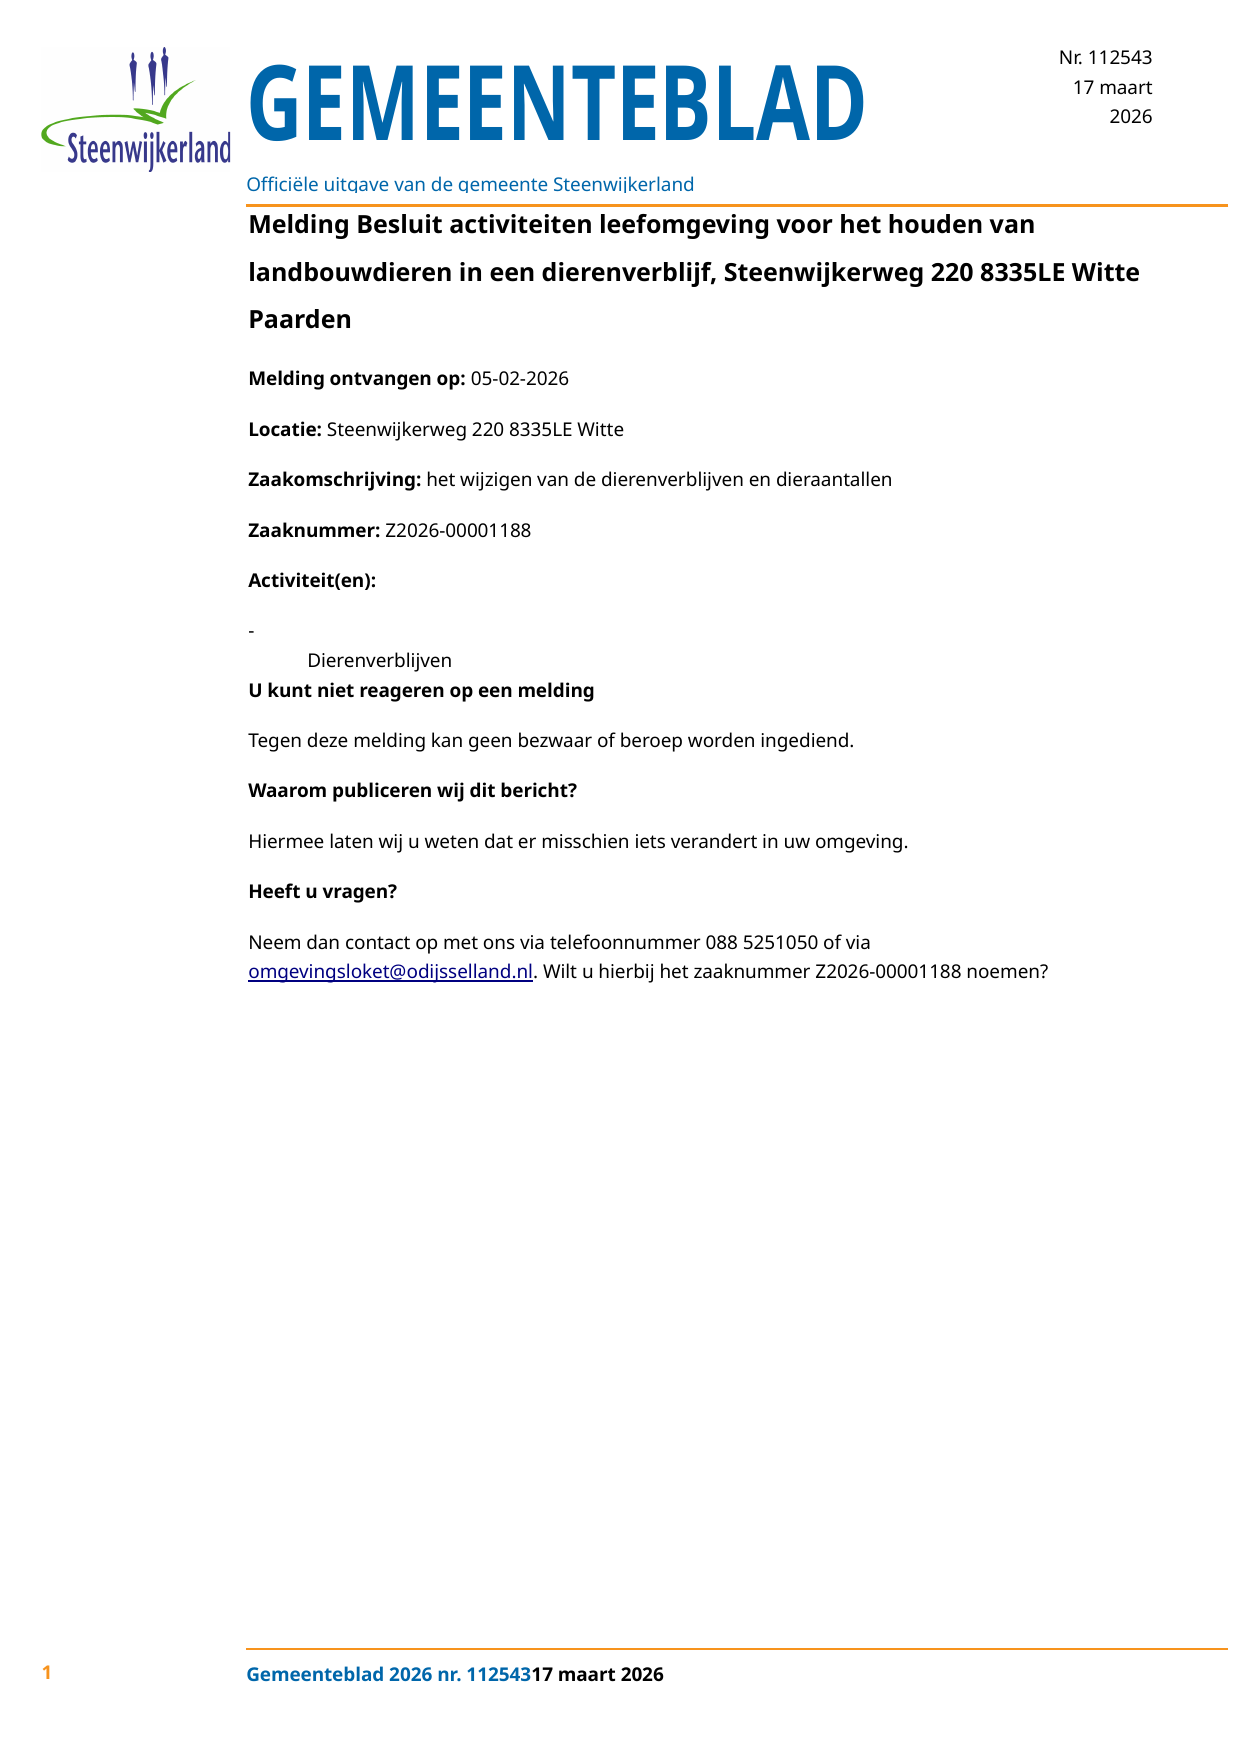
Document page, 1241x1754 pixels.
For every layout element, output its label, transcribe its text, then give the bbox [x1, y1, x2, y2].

text Melding Besluit activiteiten leefomgeving voor het houden van landbouwdieren in een dierenverblijf, Steenwijkerweg 220 8335LE Witte Paarden [248, 207, 1152, 336]
text U kunt niet reageren op een melding [248, 677, 1152, 702]
text Zaakomschrijving: het wijzigen van de dierenverblijven en dieraantallen [248, 466, 1152, 492]
text Activiteit(en): [248, 567, 1152, 593]
text Hiermee laten wij u weten dat er misschien iets verandert in uw omgeving. [248, 828, 1152, 854]
text Tegen deze melding kan geen bezwaar of beroep worden ingediend. [248, 727, 1152, 753]
text Zaaknummer: Z2026-00001188 [248, 517, 1152, 542]
text Locatie: Steenwijkerweg 220 8335LE Witte [248, 416, 1152, 442]
text Heeft u vragen? [248, 878, 1152, 904]
picture [41, 47, 231, 172]
list Dierenverblijven [248, 647, 1152, 673]
text Waarom publiceren wij dit bericht? [248, 778, 1152, 803]
text Neem dan contact op met ons via telefoonnummer 088 5251050 of via omgevingsloket@odijsselland.nl. Wilt u hierbij het zaaknummer Z2026-00001188 noemen? [248, 929, 1152, 984]
text Melding ontvangen op: 05-02-2026 [248, 366, 1152, 391]
